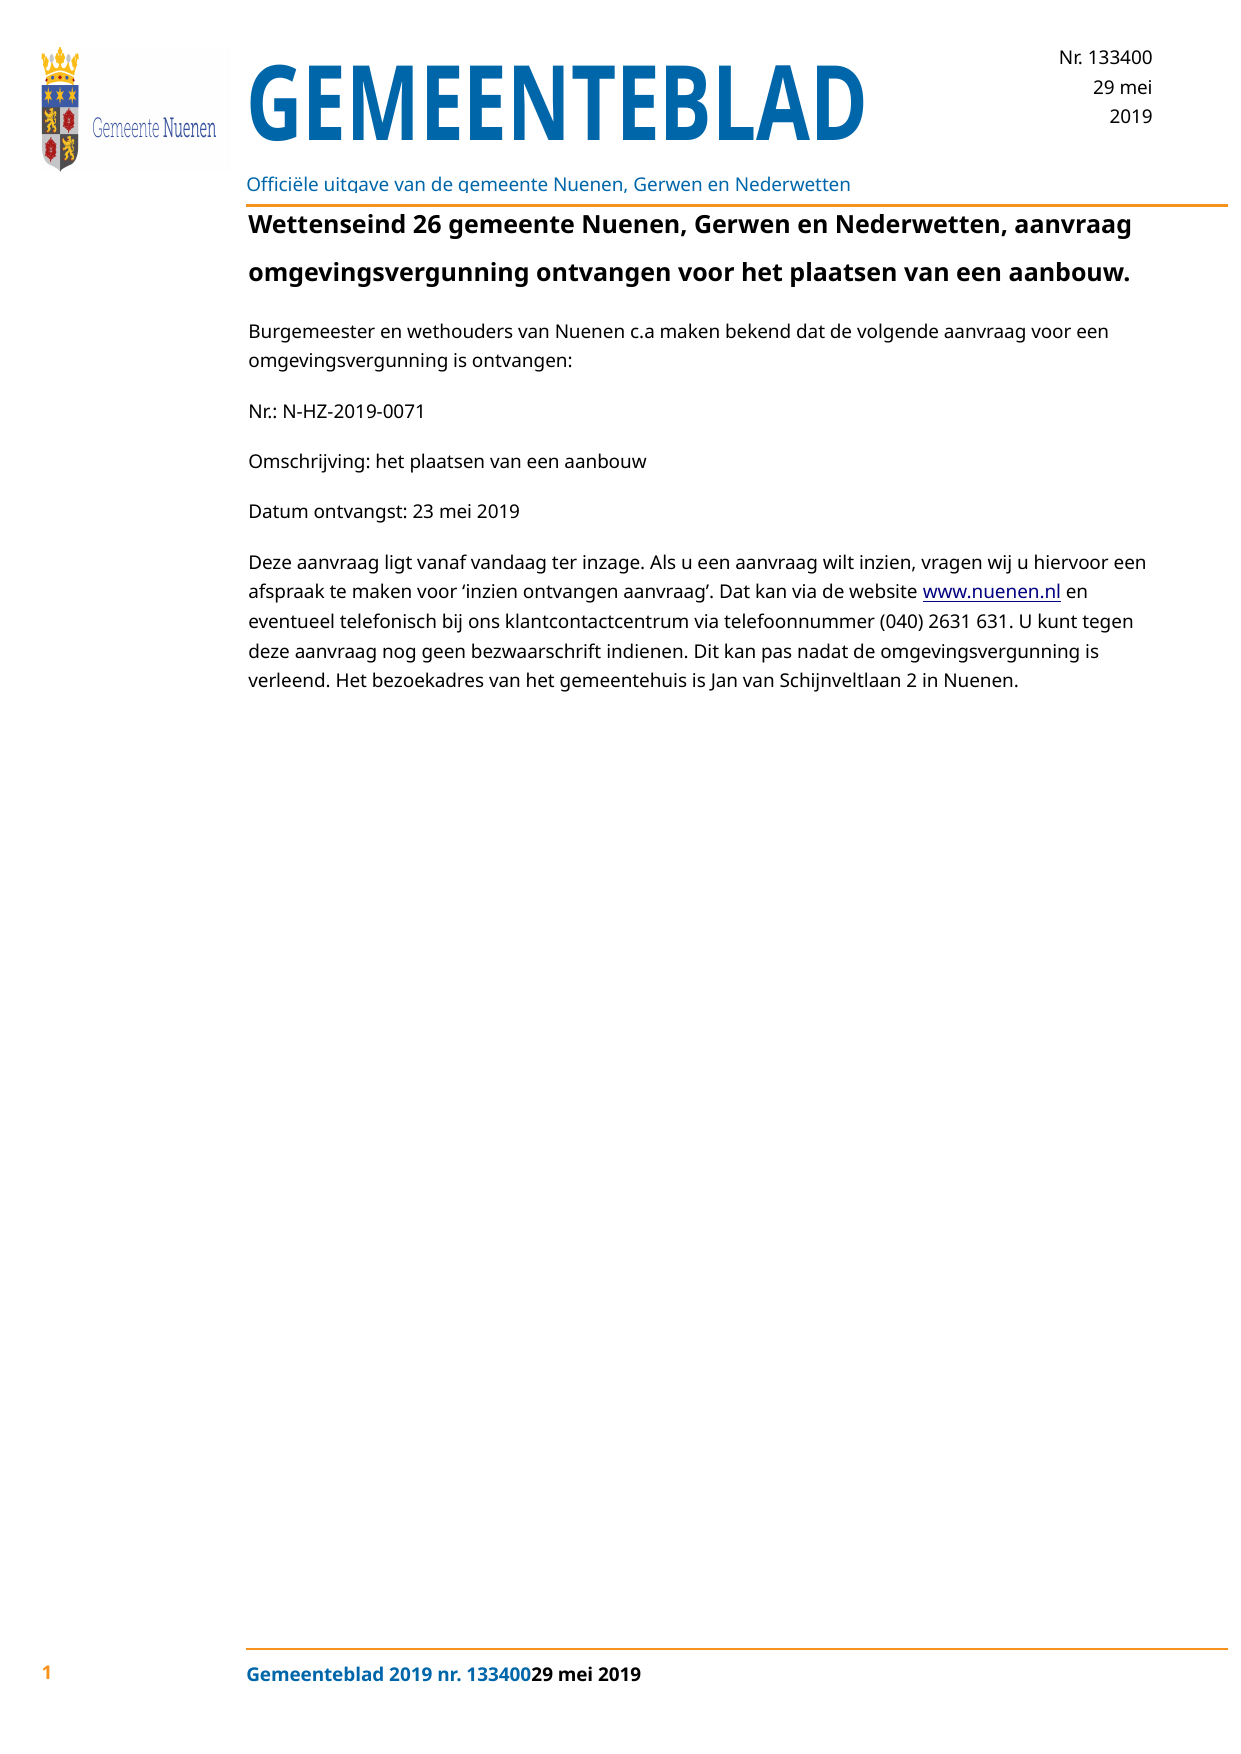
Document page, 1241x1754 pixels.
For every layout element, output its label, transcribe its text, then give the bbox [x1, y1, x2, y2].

text Deze aanvraag ligt vanaf vandaag ter inzage. Als u een aanvraag wilt inzien, vragen wij u hiervoor een afspraak te maken voor ‘inzien ontvangen aanvraag’. Dat kan via de website www.nuenen.nl en eventueel telefonisch bij ons klantcontactcentrum via telefoonnummer (040) 2631 631. U kunt tegen deze aanvraag nog geen bezwaarschrift indienen. Dit kan pas nadat de omgevingsvergunning is verleend. Het bezoekadres van het gemeentehuis is Jan van Schijnveltlaan 2 in Nuenen. [248, 549, 1152, 693]
text Omschrijving: het plaatsen van een aanbouw [248, 448, 1152, 474]
text Datum ontvangst: 23 mei 2019 [248, 499, 1152, 524]
text Nr.: N-HZ-2019-0071 [248, 398, 1152, 424]
text Wettenseind 26 gemeente Nuenen, Gerwen en Nederwetten, aanvraag omgevingsvergunning ontvangen voor het plaatsen van een aanbouw. [248, 207, 1152, 288]
text Burgemeester en wethouders van Nuenen c.a maken bekend dat de volgende aanvraag voor een omgevingsvergunning is ontvangen: [248, 318, 1152, 373]
picture [41, 47, 231, 172]
